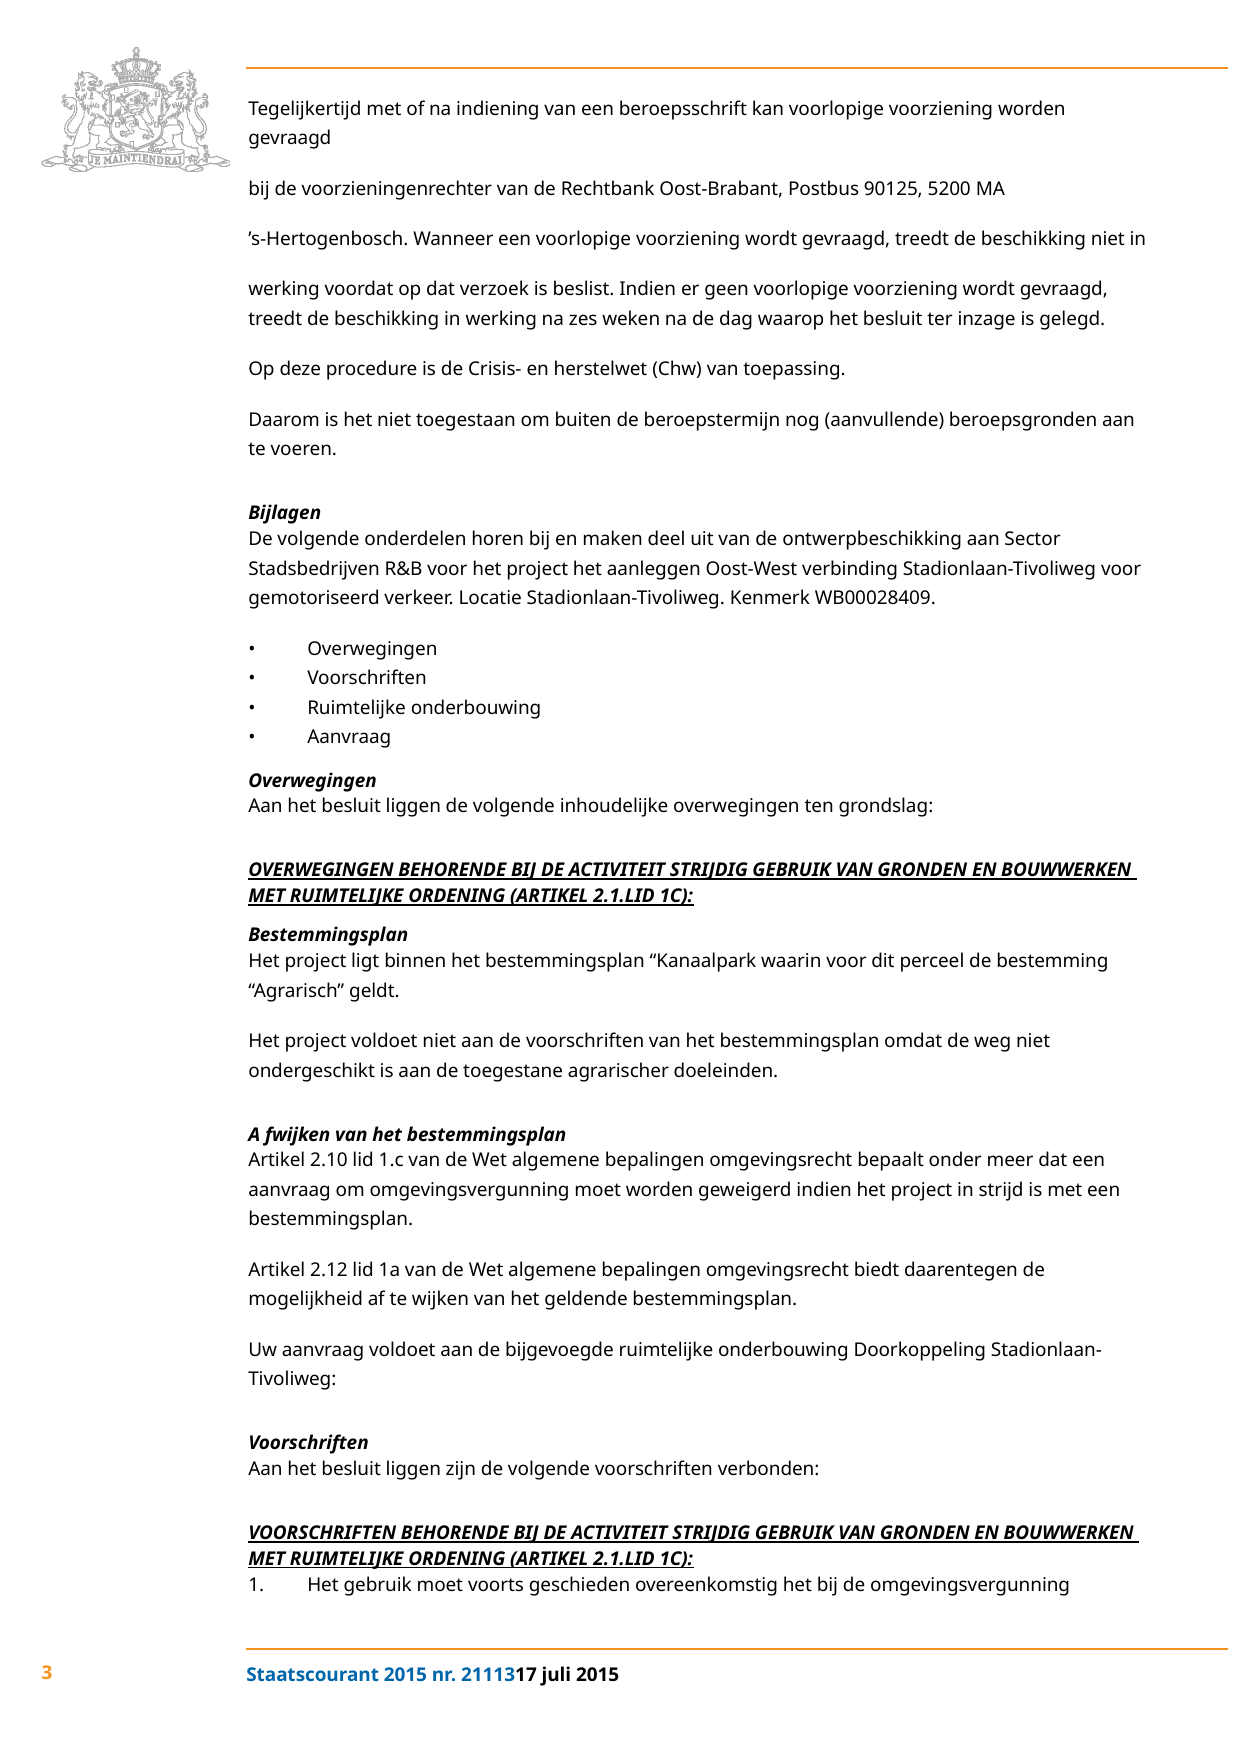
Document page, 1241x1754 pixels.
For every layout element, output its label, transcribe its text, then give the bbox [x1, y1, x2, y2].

text Artikel 2.12 lid 1a van de Wet algemene bepalingen omgevingsrecht biedt daarentegen de mogelijkheid af te wijken van het geldende bestemmingsplan. [248, 1256, 1152, 1311]
text Daarom is het niet toegestaan om buiten de beroepstermijn nog (aanvullende) beroepsgronden aan te voeren. [248, 406, 1152, 461]
text werking voordat op dat verzoek is beslist. Indien er geen voorlopige voorziening wordt gevraagd, treedt de beschikking in werking na zes weken na de dag waarop het besluit ter inzage is gelegd. [248, 276, 1152, 331]
text Op deze procedure is de Crisis- en herstelwet (Chw) van toepassing. [248, 356, 1152, 381]
list Het gebruik moet voorts geschieden overeenkomstig het bij de omgevingsvergunning [248, 1571, 1152, 1596]
text Aan het besluit liggen zijn de volgende voorschriften verbonden: [248, 1455, 1152, 1481]
text Bijlagen [248, 499, 1152, 525]
text VOORSCHRIFTEN BEHORENDE BIJ DE ACTIVITEIT STRIJDIG GEBRUIK VAN GRONDEN EN BOUWWERKEN MET RUIMTELIJKE ORDENING (ARTIKEL 2.1.LID 1C): [248, 1519, 1152, 1571]
text Voorschriften [248, 1429, 1152, 1455]
text Overwegingen [248, 767, 1152, 792]
text Tegelijkertijd met of na indiening van een beroepsschrift kan voorlopige voorziening worden gevraagd [248, 95, 1152, 150]
text Uw aanvraag voldoet aan de bijgevoegde ruimtelijke onderbouwing Doorkoppeling Stadionlaan-Tivoliweg: [248, 1336, 1152, 1391]
picture [41, 47, 231, 172]
list Voorschriften [248, 664, 1152, 690]
list Ruimtelijke onderbouwing [248, 694, 1152, 720]
text Aan het besluit liggen de volgende inhoudelijke overwegingen ten grondslag: [248, 792, 1152, 818]
text Bestemmingsplan [248, 921, 1152, 947]
text ’s-Hertogenbosch. Wanneer een voorlopige voorziening wordt gevraagd, treedt de beschikking niet in [248, 225, 1152, 251]
list Overwegingen [248, 635, 1152, 661]
list Aanvraag [248, 724, 1152, 749]
text Het project ligt binnen het bestemmingsplan “Kanaalpark waarin voor dit perceel de bestemming “Agrarisch” geldt. [248, 947, 1152, 1002]
text OVERWEGINGEN BEHORENDE BIJ DE ACTIVITEIT STRIJDIG GEBRUIK VAN GRONDEN EN BOUWWERKEN MET RUIMTELIJKE ORDENING (ARTIKEL 2.1.LID 1C): [248, 856, 1152, 908]
text A fwijken van het bestemmingsplan [248, 1121, 1152, 1146]
text bij de voorzieningenrechter van de Rechtbank Oost-Brabant, Postbus 90125, 5200 MA [248, 175, 1152, 201]
text Het project voldoet niet aan de voorschriften van het bestemmingsplan omdat de weg niet ondergeschikt is aan de toegestane agrarischer doeleinden. [248, 1027, 1152, 1082]
text Artikel 2.10 lid 1.c van de Wet algemene bepalingen omgevingsrecht bepaalt onder meer dat een aanvraag om omgevingsvergunning moet worden geweigerd indien het project in strijd is met een bestemmingsplan. [248, 1146, 1152, 1231]
text De volgende onderdelen horen bij en maken deel uit van de ontwerpbeschikking aan Sector Stadsbedrijven R&B voor het project het aanleggen Oost-West verbinding Stadionlaan-Tivoliweg voor gemotoriseerd verkeer. Locatie Stadionlaan-Tivoliweg. Kenmerk WB00028409. [248, 525, 1152, 610]
